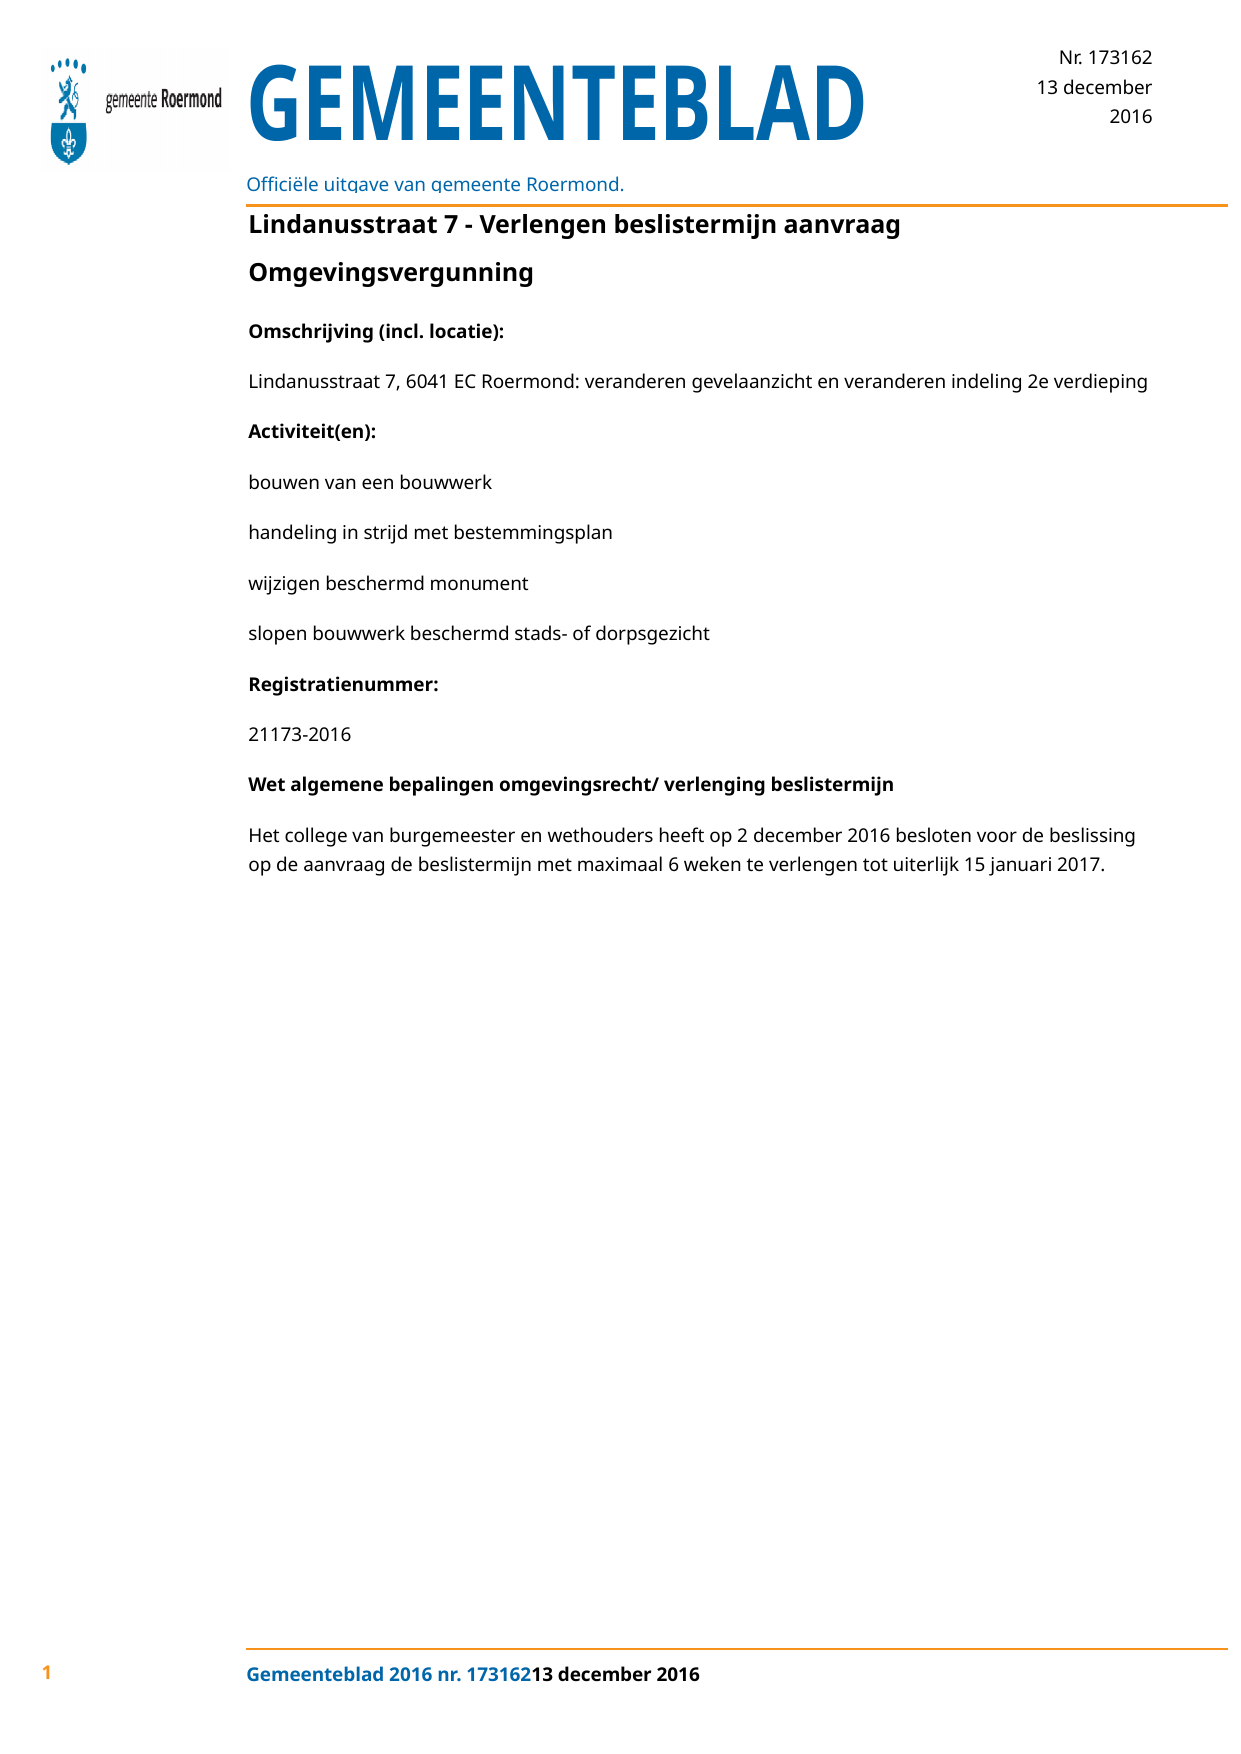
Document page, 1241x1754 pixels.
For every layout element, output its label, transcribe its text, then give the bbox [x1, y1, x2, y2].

text Omschrijving (incl. locatie): [248, 318, 1152, 344]
picture [41, 47, 231, 172]
text 21173-2016 [248, 721, 1152, 747]
text Activiteit(en): [248, 419, 1152, 444]
text Lindanusstraat 7, 6041 EC Roermond: veranderen gevelaanzicht en veranderen indeling 2e verdieping [248, 368, 1152, 394]
text Registratienummer: [248, 671, 1152, 697]
text bouwen van een bouwwerk [248, 469, 1152, 495]
text Wet algemene bepalingen omgevingsrecht/ verlenging beslistermijn [248, 772, 1152, 797]
text slopen bouwwerk beschermd stads- of dorpsgezicht [248, 620, 1152, 646]
text Het college van burgemeester en wethouders heeft op 2 december 2016 besloten voor de beslissing op de aanvraag de beslistermijn met maximaal 6 weken te verlengen tot uiterlijk 15 januari 2017. [248, 822, 1152, 877]
text Lindanusstraat 7 - Verlengen beslistermijn aanvraag Omgevingsvergunning [248, 207, 1152, 288]
text handeling in strijd met bestemmingsplan [248, 519, 1152, 545]
text wijzigen beschermd monument [248, 570, 1152, 596]
